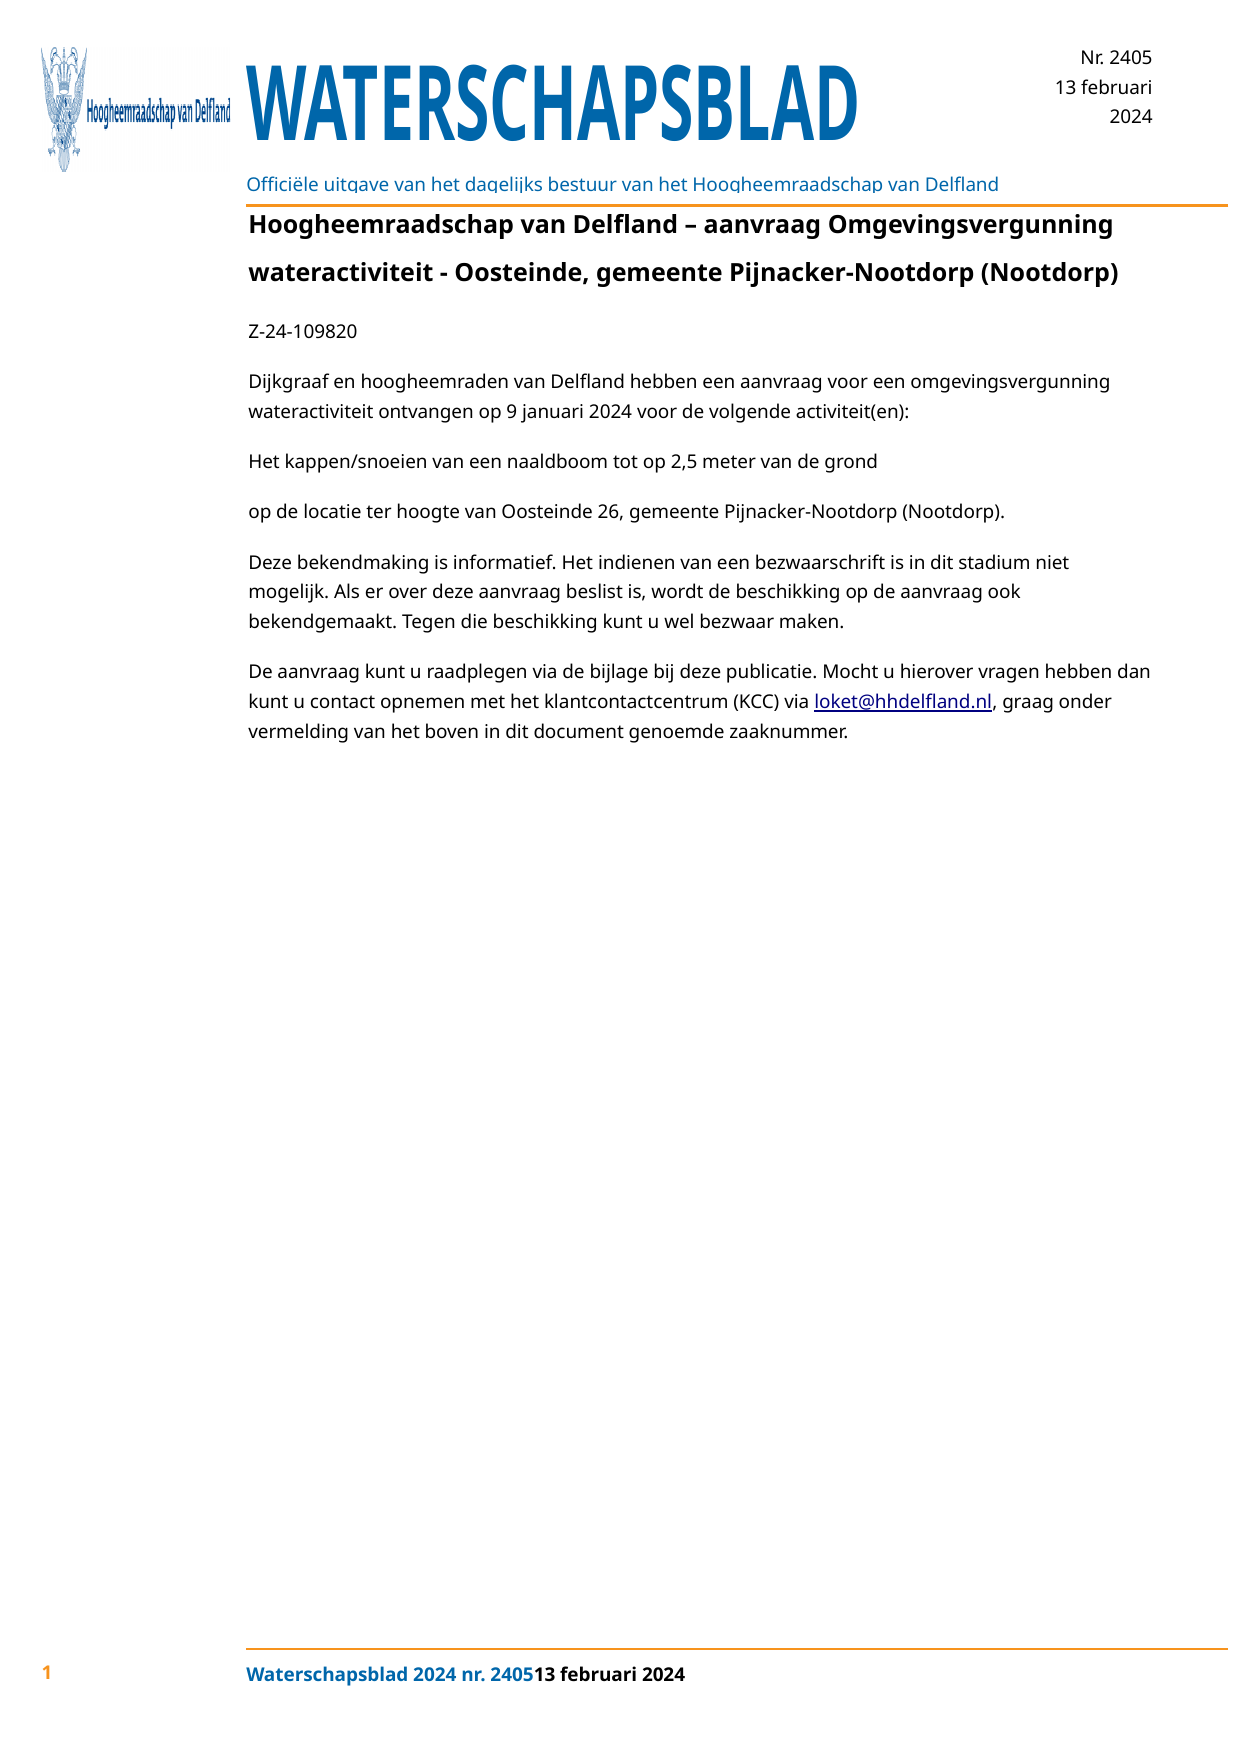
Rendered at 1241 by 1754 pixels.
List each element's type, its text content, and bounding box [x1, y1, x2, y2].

text Dijkgraaf en hoogheemraden van Delfland hebben een aanvraag voor een omgevingsvergunning wateractiviteit ontvangen op 9 januari 2024 voor de volgende activiteit(en): [248, 368, 1152, 424]
text Het kappen/snoeien van een naaldboom tot op 2,5 meter van de grond [248, 448, 1152, 474]
picture [41, 47, 231, 172]
text Z-24-109820 [248, 318, 1152, 344]
text De aanvraag kunt u raadplegen via de bijlage bij deze publicatie. Mocht u hierover vragen hebben dan kunt u contact opnemen met het klantcontactcentrum (KCC) via loket@hhdelfland.nl, graag onder vermelding van het boven in dit document genoemde zaaknummer. [248, 659, 1152, 744]
text Deze bekendmaking is informatief. Het indienen van een bezwaarschrift is in dit stadium niet mogelijk. Als er over deze aanvraag beslist is, wordt de beschikking op de aanvraag ook bekendgemaakt. Tegen die beschikking kunt u wel bezwaar maken. [248, 549, 1152, 634]
text op de locatie ter hoogte van Oosteinde 26, gemeente Pijnacker-Nootdorp (Nootdorp). [248, 499, 1152, 524]
text Hoogheemraadschap van Delfland – aanvraag Omgevingsvergunning wateractiviteit - Oosteinde, gemeente Pijnacker-Nootdorp (Nootdorp) [248, 207, 1152, 288]
